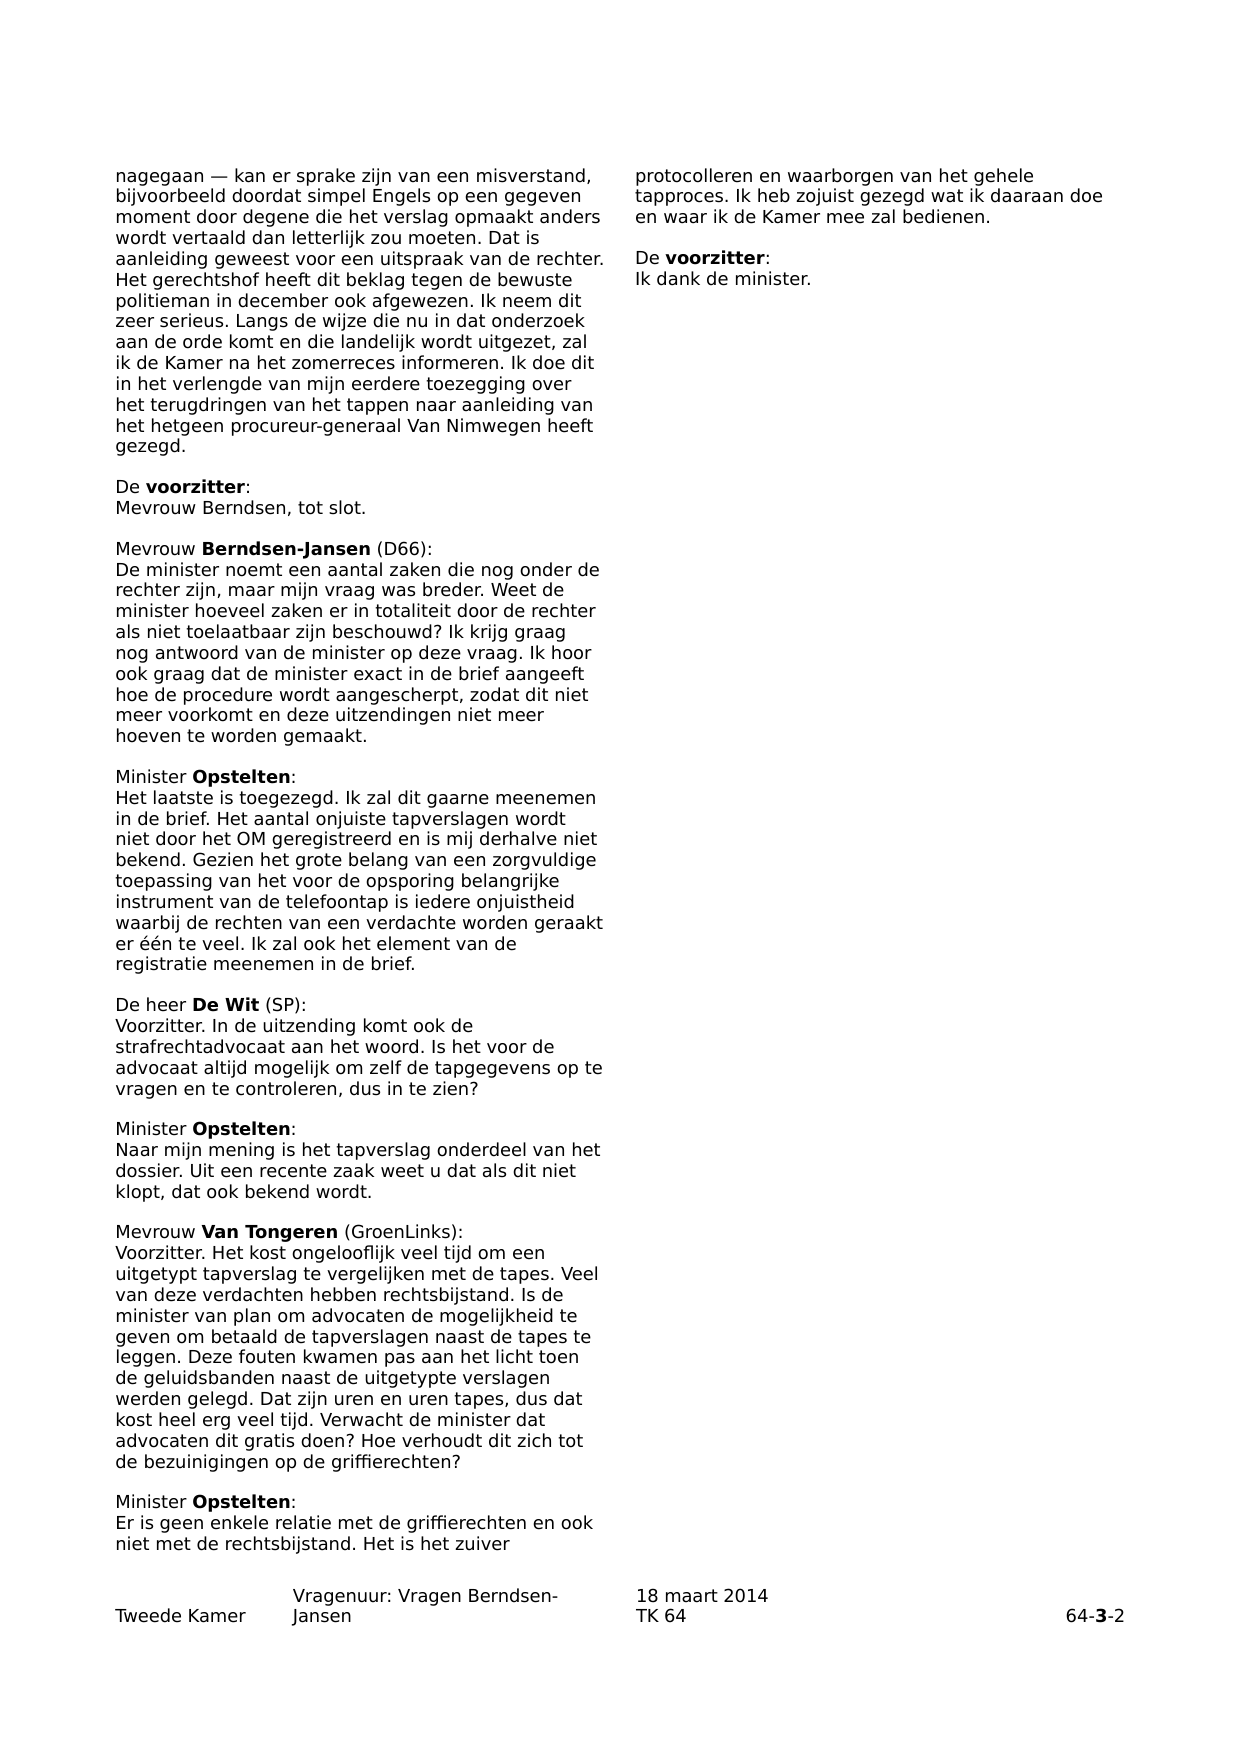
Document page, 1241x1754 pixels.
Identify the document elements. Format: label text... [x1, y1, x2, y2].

text De voorzitter: [635, 248, 1125, 268]
text Naar mijn mening is het tapverslag onderdeel van het dossier. Uit een recente zaak weet u dat als dit niet klopt, dat ook bekend wordt. [115, 1140, 605, 1202]
text Het laatste is toegezegd. Ik zal dit gaarne meenemen in de brief. Het aantal onjuiste tapverslagen wordt niet door het OM geregistreerd en is mij derhalve niet bekend. Gezien het grote belang van een zorgvuldige toepassing van het voor de opsporing belangrijke instrument van de telefoontap is iedere onjuistheid waarbij de rechten van een verdachte worden geraakt er één te veel. Ik zal ook het element van de registratie meenemen in de brief. [115, 787, 605, 975]
text De heer De Wit (SP): [115, 995, 605, 1016]
text Minister Opstelten: [115, 767, 605, 787]
text Voorzitter. Het kost ongelooflijk veel tijd om een uitgetypt tapverslag te vergelijken met de tapes. Veel van deze verdachten hebben rechtsbijstand. Is de minister van plan om advocaten de mogelijkheid te geven om betaald de tapverslagen naast de tapes te leggen. Deze fouten kwamen pas aan het licht toen de geluidsbanden naast de uitgetypte verslagen werden gelegd. Dat zijn uren en uren tapes, dus dat kost heel erg veel tijd. Verwacht de minister dat advocaten dit gratis doen? Hoe verhoudt dit zich tot de bezuinigingen op de griffierechten? [115, 1243, 605, 1472]
text Er is geen enkele relatie met de griffierechten en ook niet met de rechtsbijstand. Het is het zuiver [115, 1513, 605, 1554]
text Mevrouw Berndsen, tot slot. [115, 498, 605, 518]
text protocolleren en waarborgen van het gehele tapproces. Ik heb zojuist gezegd wat ik daaraan doe en waar ik de Kamer mee zal bedienen. [635, 165, 1125, 228]
text Mevrouw Van Tongeren (GroenLinks): [115, 1222, 605, 1243]
text Minister Opstelten: [115, 1492, 605, 1513]
text nagegaan — kan er sprake zijn van een misverstand, bijvoorbeeld doordat simpel Engels op een gegeven moment door degene die het verslag opmaakt anders wordt vertaald dan letterlijk zou moeten. Dat is aanleiding geweest voor een uitspraak van de rechter. Het gerechtshof heeft dit beklag tegen de bewuste politieman in december ook afgewezen. Ik neem dit zeer serieus. Langs de wijze die nu in dat onderzoek aan de orde komt en die landelijk wordt uitgezet, zal ik de Kamer na het zomerreces informeren. Ik doe dit in het verlengde van mijn eerdere toezegging over het terugdringen van het tappen naar aanleiding van het hetgeen procureur-generaal Van Nimwegen heeft gezegd. [115, 165, 605, 457]
text Voorzitter. In de uitzending komt ook de strafrechtadvocaat aan het woord. Is het voor de advocaat altijd mogelijk om zelf de tapgegevens op te vragen en te controleren, dus in te zien? [115, 1016, 605, 1099]
text De minister noemt een aantal zaken die nog onder de rechter zijn, maar mijn vraag was breder. Weet de minister hoeveel zaken er in totaliteit door de rechter als niet toelaatbaar zijn beschouwd? Ik krijg graag nog antwoord van de minister op deze vraag. Ik hoor ook graag dat de minister exact in de brief aangeeft hoe de procedure wordt aangescherpt, zodat dit niet meer voorkomt en deze uitzendingen niet meer hoeven te worden gemaakt. [115, 559, 605, 747]
text De voorzitter: [115, 477, 605, 498]
text Minister Opstelten: [115, 1119, 605, 1140]
text Mevrouw Berndsen-Jansen (D66): [115, 538, 605, 559]
text Ik dank de minister. [635, 268, 1125, 289]
